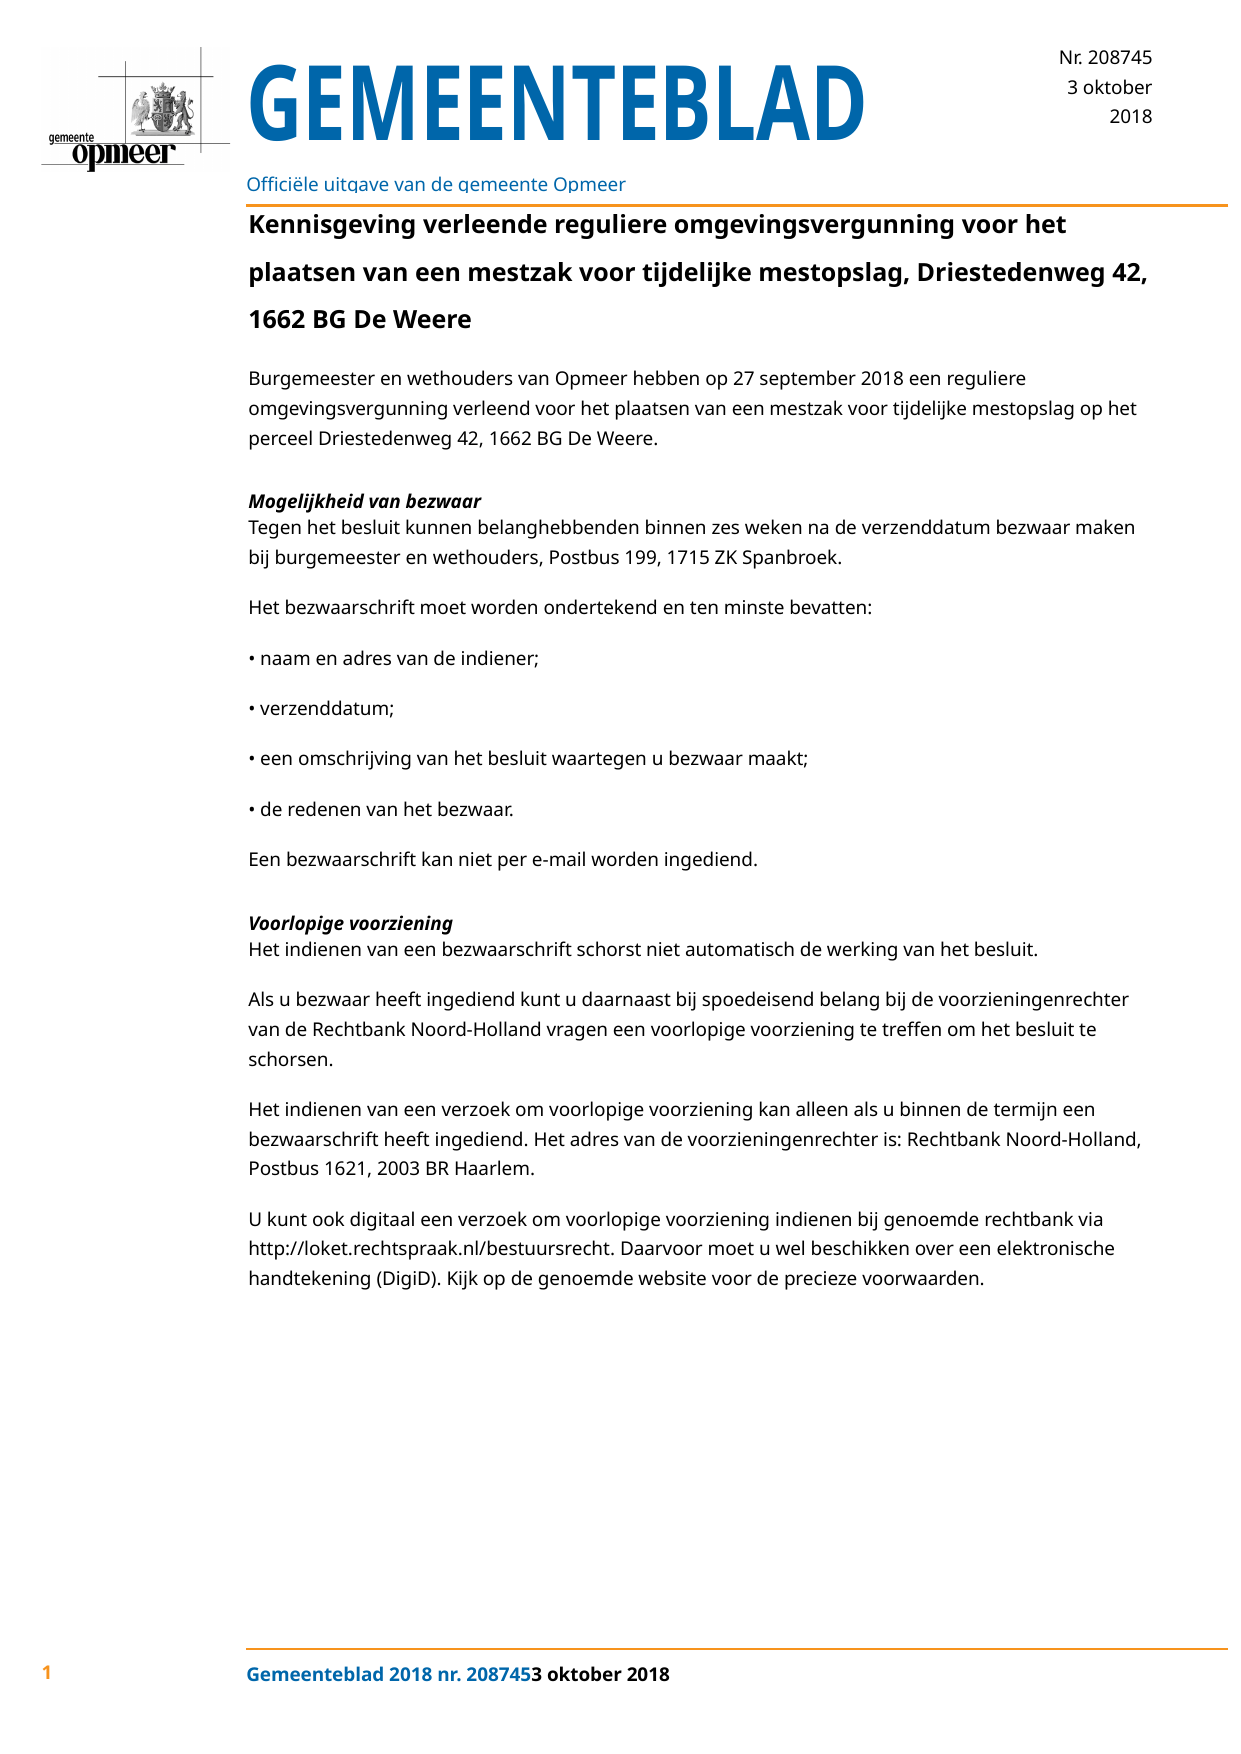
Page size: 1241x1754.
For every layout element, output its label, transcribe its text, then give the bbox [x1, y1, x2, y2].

text • naam en adres van de indiener; [248, 645, 1152, 671]
text • een omschrijving van het besluit waartegen u bezwaar maakt; [248, 746, 1152, 771]
text Mogelijkheid van bezwaar [248, 489, 1152, 514]
text U kunt ook digitaal een verzoek om voorlopige voorziening indienen bij genoemde rechtbank via http://loket.rechtspraak.nl/bestuursrecht. Daarvoor moet u wel beschikken over een elektronische handtekening (DigiD). Kijk op de genoemde website voor de precieze voorwaarden. [248, 1206, 1152, 1291]
text Een bezwaarschrift kan niet per e-mail worden ingediend. [248, 846, 1152, 872]
text • verzenddatum; [248, 695, 1152, 721]
text Kennisgeving verleende reguliere omgevingsvergunning voor het plaatsen van een mestzak voor tijdelijke mestopslag, Driestedenweg 42, 1662 BG De Weere [248, 207, 1152, 336]
text Burgemeester en wethouders van Opmeer hebben op 27 september 2018 een reguliere omgevingsvergunning verleend voor het plaatsen van een mestzak voor tijdelijke mestopslag op het perceel Driestedenweg 42, 1662 BG De Weere. [248, 366, 1152, 450]
picture [41, 47, 231, 172]
text Het indienen van een bezwaarschrift schorst niet automatisch de werking van het besluit. [248, 936, 1152, 962]
text Voorlopige voorziening [248, 910, 1152, 936]
text Het indienen van een verzoek om voorlopige voorziening kan alleen als u binnen de termijn een bezwaarschrift heeft ingediend. Het adres van de voorzieningenrechter is: Rechtbank Noord-Holland, Postbus 1621, 2003 BR Haarlem. [248, 1096, 1152, 1181]
text Tegen het besluit kunnen belanghebbenden binnen zes weken na de verzenddatum bezwaar maken bij burgemeester en wethouders, Postbus 199, 1715 ZK Spanbroek. [248, 514, 1152, 570]
text Het bezwaarschrift moet worden ondertekend en ten minste bevatten: [248, 594, 1152, 620]
text Als u bezwaar heeft ingediend kunt u daarnaast bij spoedeisend belang bij de voorzieningenrechter van de Rechtbank Noord-Holland vragen een voorlopige voorziening te treffen om het besluit te schorsen. [248, 987, 1152, 1071]
text • de redenen van het bezwaar. [248, 796, 1152, 822]
